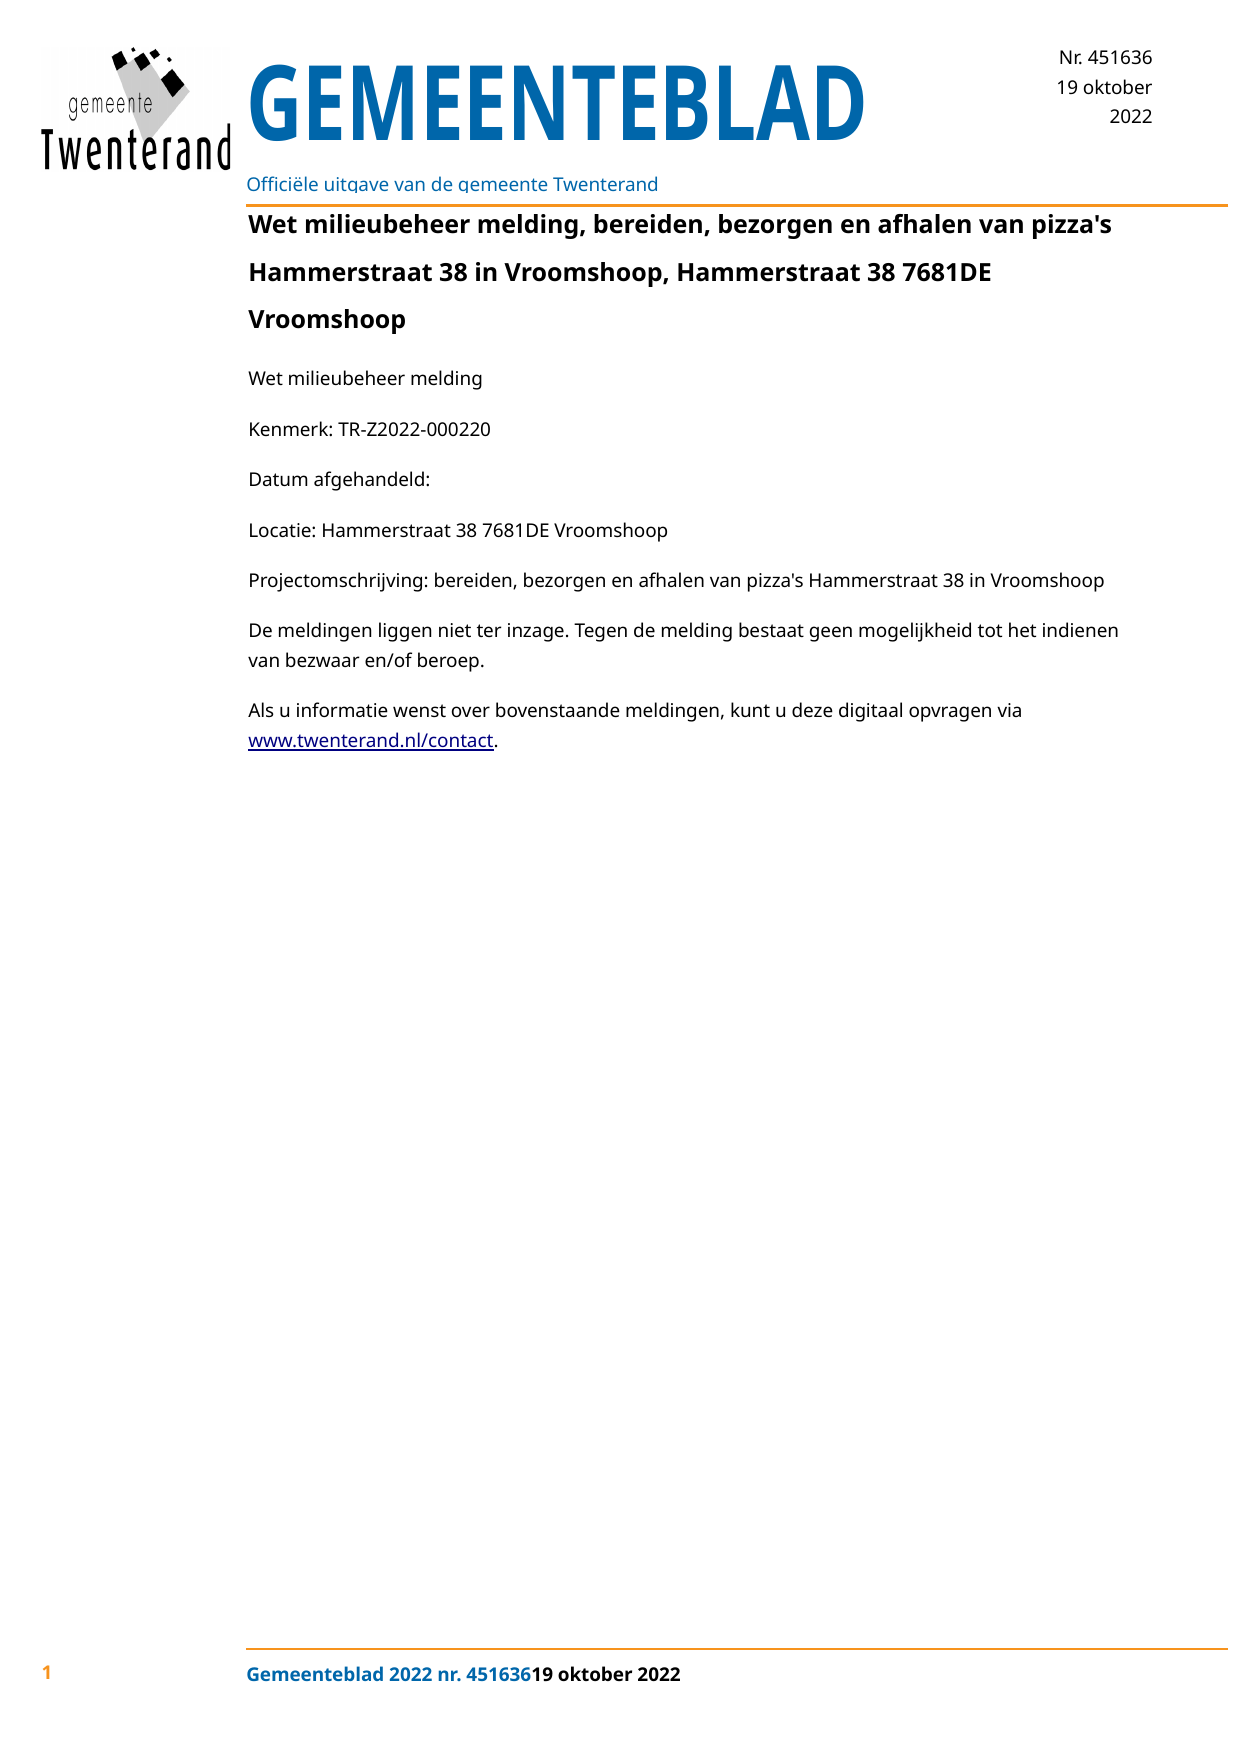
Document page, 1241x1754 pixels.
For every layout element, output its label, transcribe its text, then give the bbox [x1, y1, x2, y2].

text Projectomschrijving: bereiden, bezorgen en afhalen van pizza's Hammerstraat 38 in Vroomshoop [248, 567, 1152, 593]
text Locatie: Hammerstraat 38 7681DE Vroomshoop [248, 517, 1152, 542]
text Wet milieubeheer melding [248, 366, 1152, 391]
text Kenmerk: TR-Z2022-000220 [248, 416, 1152, 442]
text Datum afgehandeld: [248, 466, 1152, 492]
text Wet milieubeheer melding, bereiden, bezorgen en afhalen van pizza's Hammerstraat 38 in Vroomshoop, Hammerstraat 38 7681DE Vroomshoop [248, 207, 1152, 336]
text Als u informatie wenst over bovenstaande meldingen, kunt u deze digitaal opvragen via www.twenterand.nl/contact. [248, 698, 1152, 753]
text De meldingen liggen niet ter inzage. Tegen de melding bestaat geen mogelijkheid tot het indienen van bezwaar en/of beroep. [248, 618, 1152, 673]
picture [41, 47, 231, 172]
